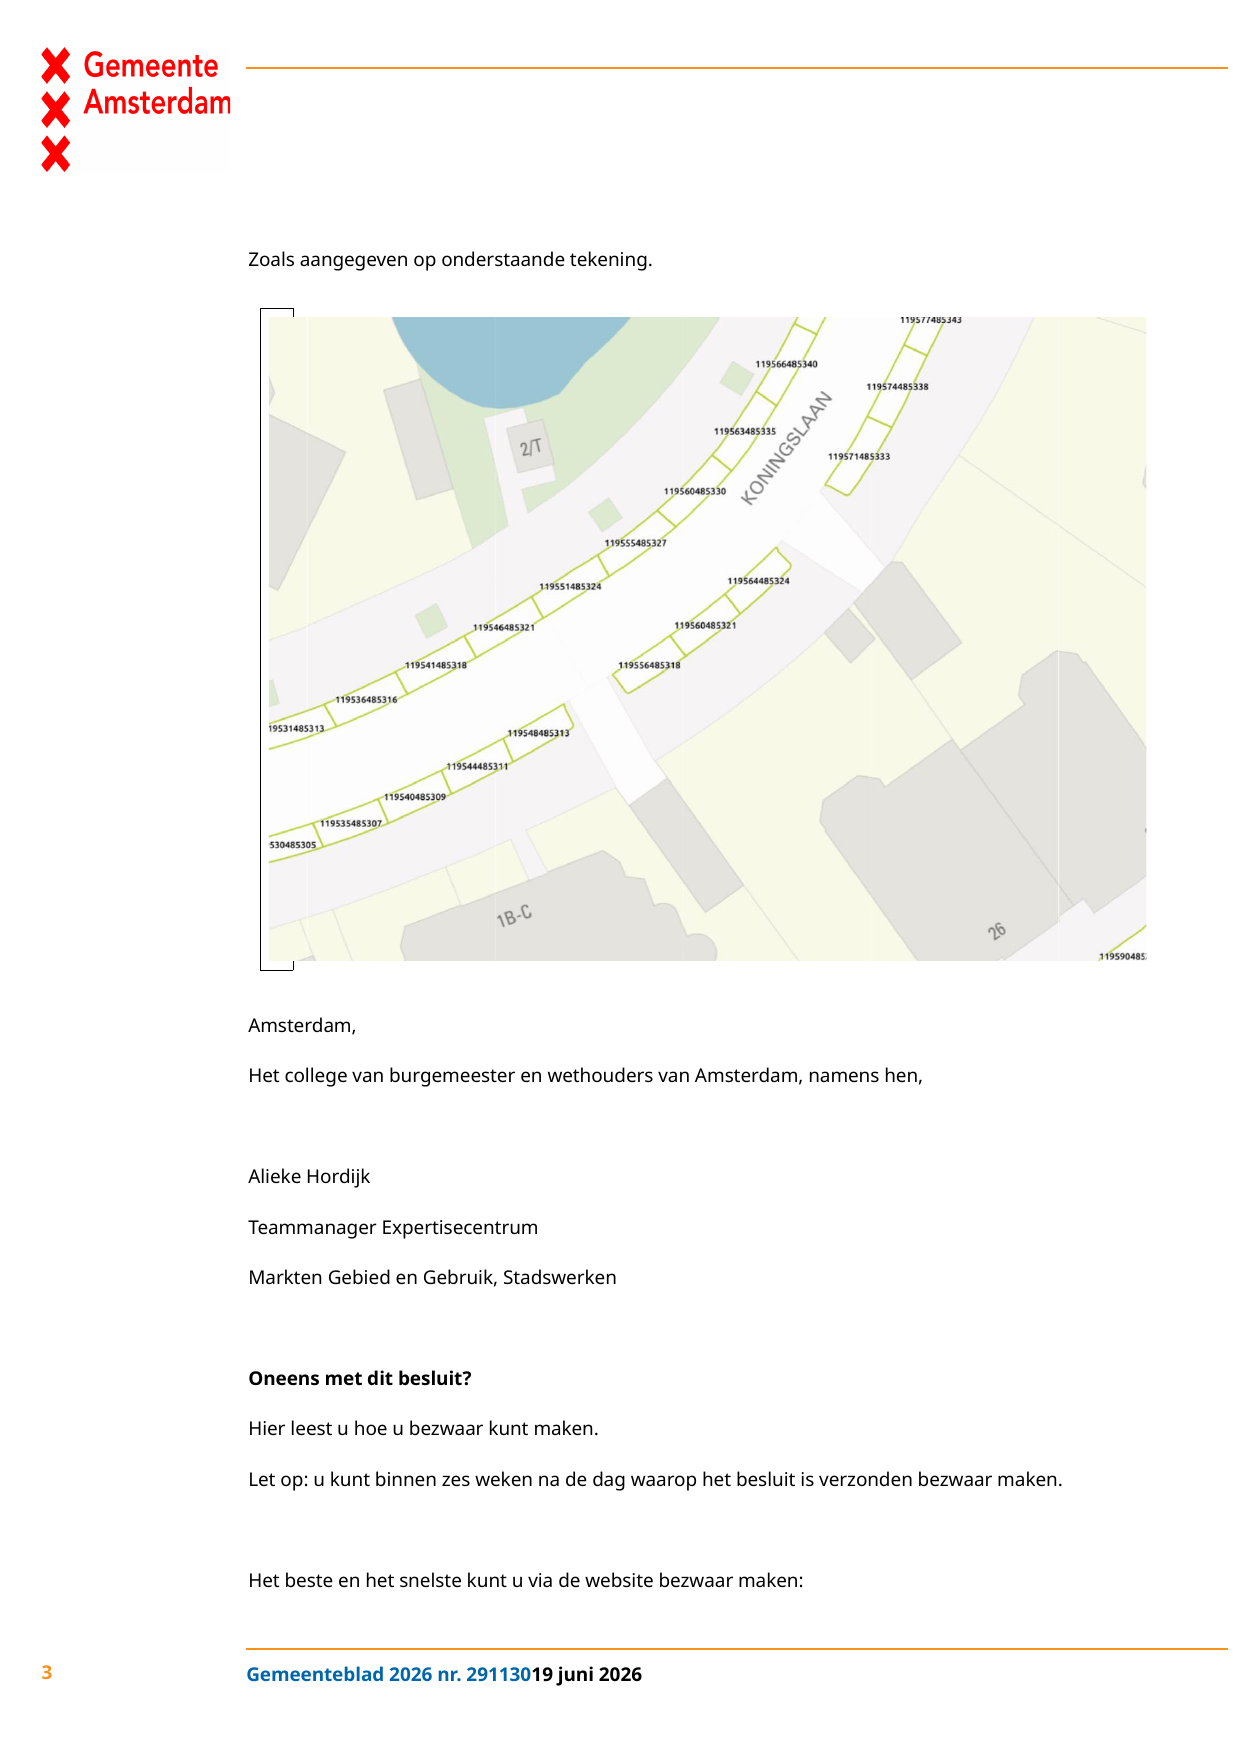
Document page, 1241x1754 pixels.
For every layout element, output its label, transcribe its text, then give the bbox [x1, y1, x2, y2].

text Let op: u kunt binnen zes weken na de dag waarop het besluit is verzonden bezwaar maken. [248, 1466, 1152, 1492]
text Amsterdam, [248, 1012, 1152, 1038]
picture [41, 47, 231, 172]
text Hier leest u hoe u bezwaar kunt maken. [248, 1416, 1152, 1441]
picture [268, 317, 1147, 961]
text Alieke Hordijk [248, 1163, 1152, 1189]
text Het college van burgemeester en wethouders van Amsterdam, namens hen, [248, 1063, 1152, 1088]
text Oneens met dit besluit? [248, 1365, 1152, 1391]
text Teammanager Expertisecentrum [248, 1214, 1152, 1239]
text Het beste en het snelste kunt u via de website bezwaar maken: [248, 1567, 1152, 1592]
text Markten Gebied en Gebruik, Stadswerken [248, 1264, 1152, 1290]
text Zoals aangegeven op onderstaande tekening. [248, 246, 1152, 272]
